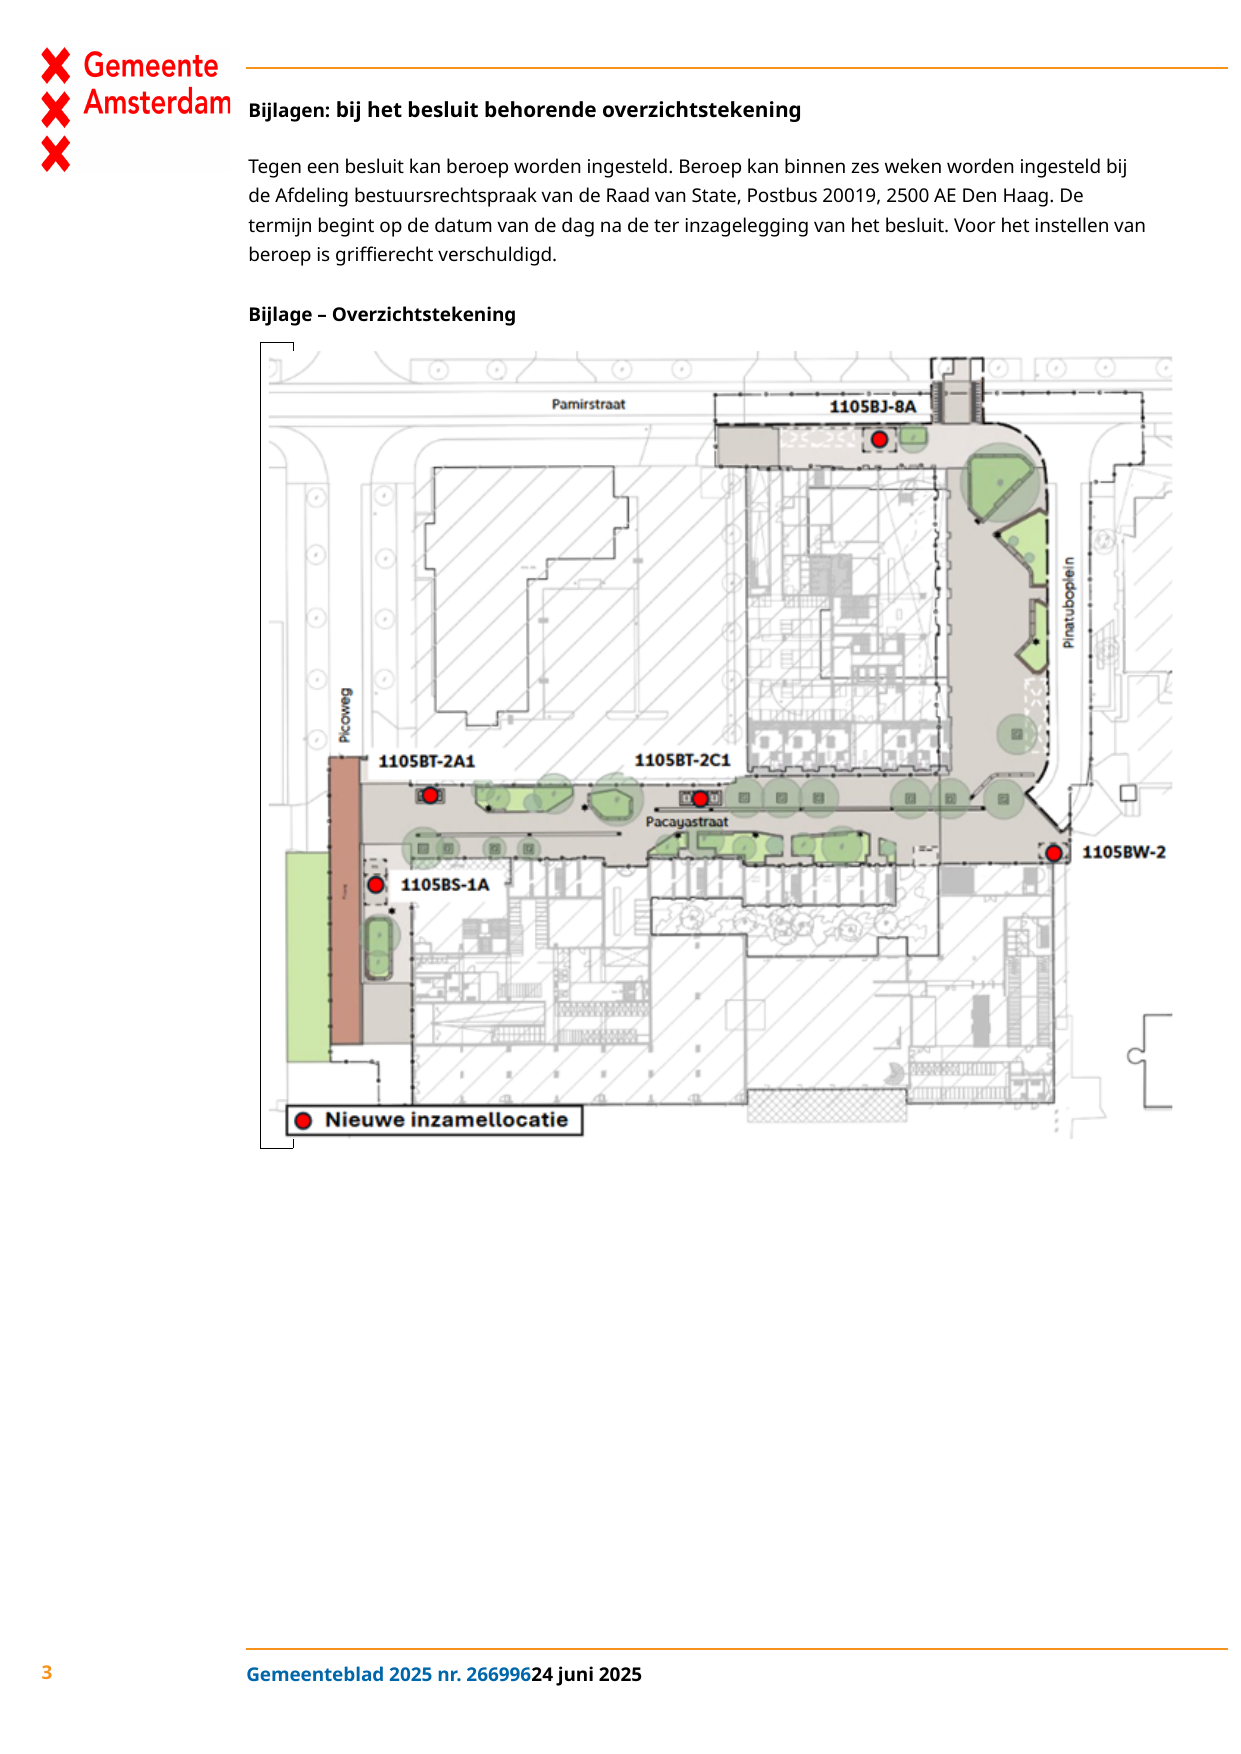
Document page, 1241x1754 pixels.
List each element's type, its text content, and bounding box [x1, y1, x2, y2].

picture [268, 351, 1173, 1139]
text Bijlagen: bij het besluit behorende overzichtstekening [248, 95, 1152, 123]
text Bijlage – Overzichtstekening [248, 301, 1152, 327]
text Tegen een besluit kan beroep worden ingesteld. Beroep kan binnen zes weken worden ingesteld bij de Afdeling bestuursrechtspraak van de Raad van State, Postbus 20019, 2500 AE Den Haag. De termijn begint op de datum van de dag na de ter inzagelegging van het besluit. Voor het instellen van beroep is griffierecht verschuldigd. [248, 153, 1152, 267]
picture [41, 47, 231, 172]
